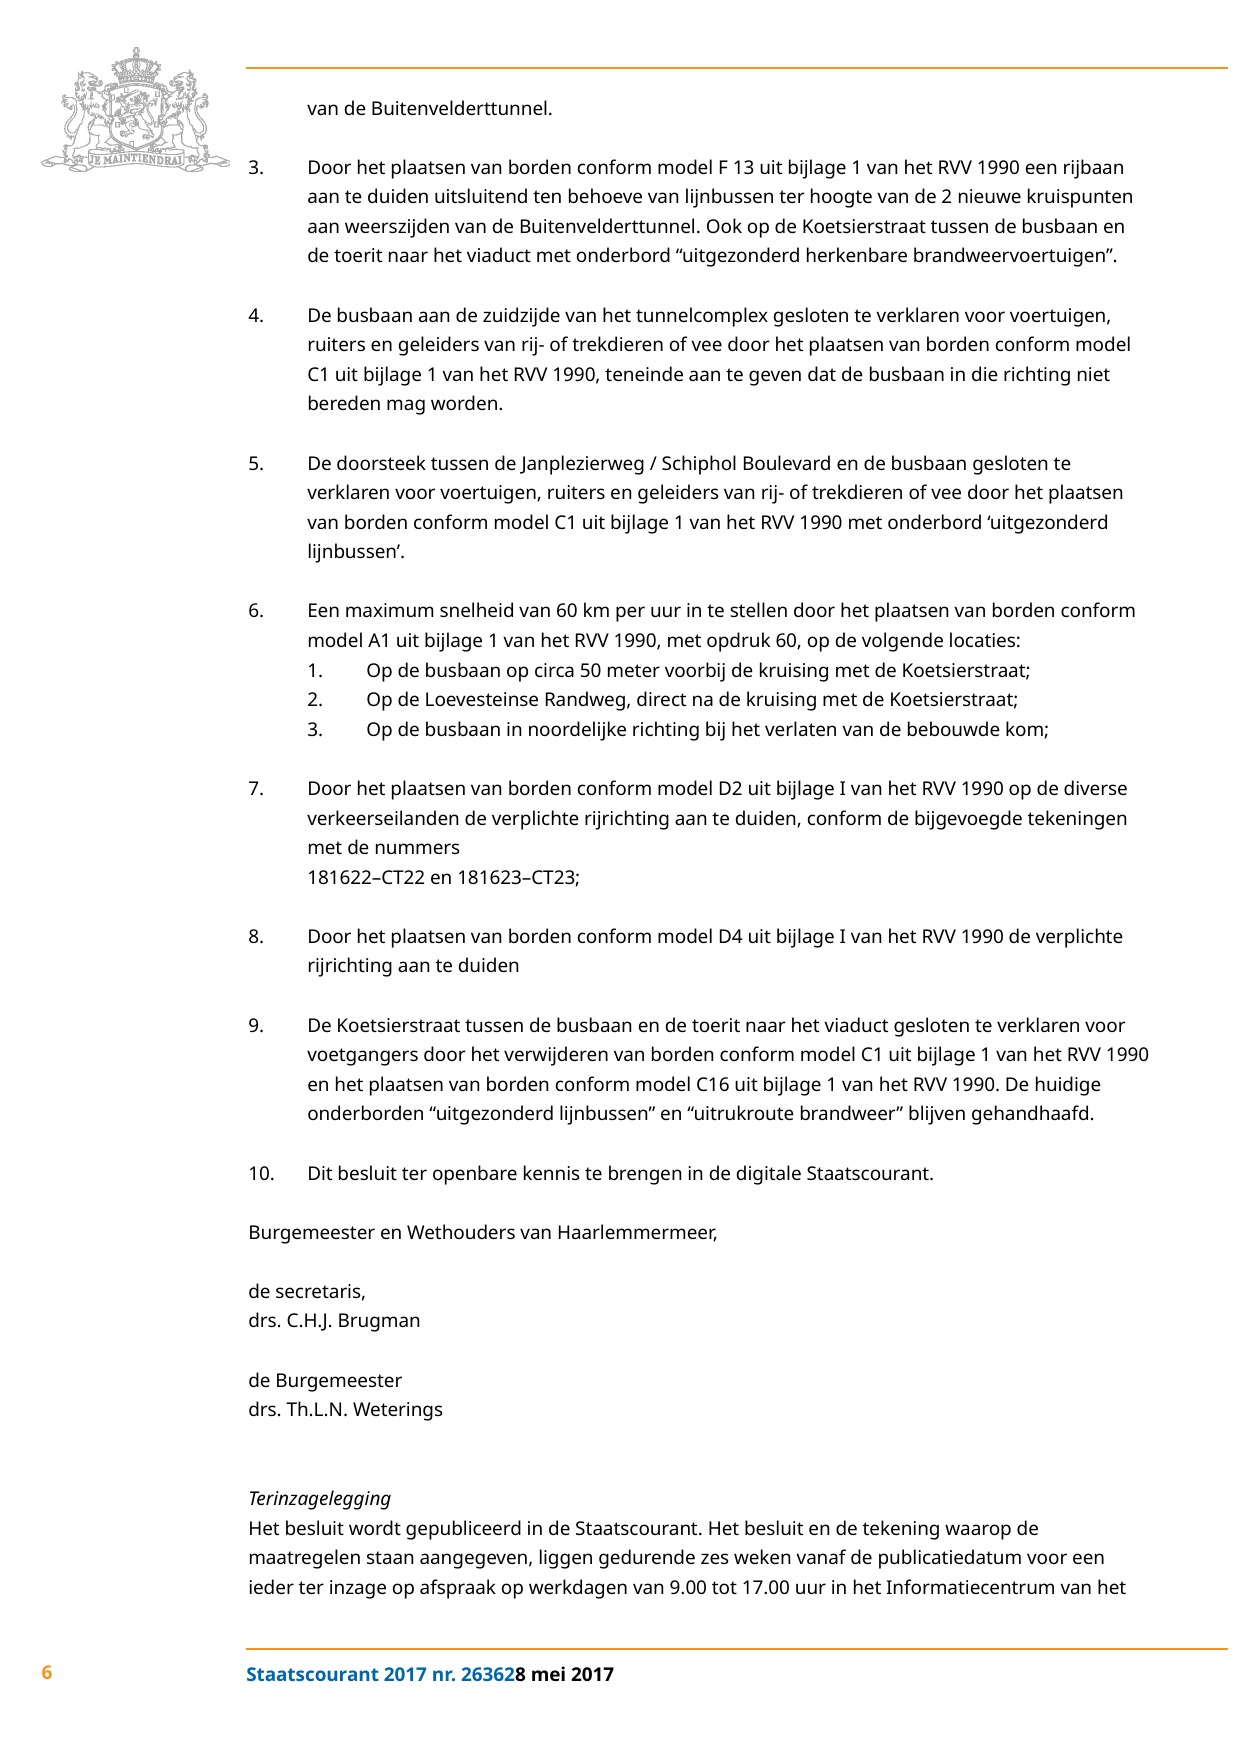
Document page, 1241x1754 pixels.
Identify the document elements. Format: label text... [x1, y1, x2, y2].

text de Burgemeester [248, 1367, 1152, 1393]
text Het besluit wordt gepubliceerd in de Staatscourant. Het besluit en de tekening waarop de maatregelen staan aangegeven, liggen gedurende zes weken vanaf de publicatiedatum voor een ieder ter inzage op afspraak op werkdagen van 9.00 tot 17.00 uur in het Informatiecentrum van het [248, 1515, 1152, 1600]
list De busbaan aan de zuidzijde van het tunnelcomplex gesloten te verklaren voor voertuigen, ruiters en geleiders van rij- of trekdieren of vee door het plaatsen van borden conform model C1 uit bijlage 1 van het RVV 1990, teneinde aan te geven dat de busbaan in die richting niet bereden mag worden. [248, 302, 1152, 416]
text Terinzagelegging [248, 1485, 1152, 1511]
text drs. Th.L.N. Weterings [248, 1396, 1152, 1422]
list De Koetsierstraat tussen de busbaan en de toerit naar het viaduct gesloten te verklaren voor voetgangers door het verwijderen van borden conform model C1 uit bijlage 1 van het RVV 1990 en het plaatsen van borden conform model C16 uit bijlage 1 van het RVV 1990. De huidige onderborden “uitgezonderd lijnbussen” en “uitrukroute brandweer” blijven gehandhaafd. [248, 1012, 1152, 1126]
text Burgemeester en Wethouders van Haarlemmermeer, [248, 1219, 1152, 1245]
list Een maximum snelheid van 60 km per uur in te stellen door het plaatsen van borden conform model A1 uit bijlage 1 van het RVV 1990, met opdruk 60, op de volgende locaties: [248, 598, 1152, 653]
list Op de busbaan in noordelijke richting bij het verlaten van de bebouwde kom; [307, 716, 1152, 742]
list Door het plaatsen van borden conform model D2 uit bijlage I van het RVV 1990 op de diverse verkeerseilanden de verplichte rijrichting aan te duiden, conform de bijgevoegde tekeningen met de nummers [248, 775, 1152, 860]
list 181622–CT22 en 181623–CT23; [248, 864, 1152, 890]
picture [41, 47, 231, 172]
list Op de busbaan op circa 50 meter voorbij de kruising met de Koetsierstraat; [307, 657, 1152, 683]
list Door het plaatsen van borden conform model F 13 uit bijlage 1 van het RVV 1990 een rijbaan aan te duiden uitsluitend ten behoeve van lijnbussen ter hoogte van de 2 nieuwe kruispunten aan weerszijden van de Buitenvelderttunnel. Ook op de Koetsierstraat tussen de busbaan en de toerit naar het viaduct met onderbord “uitgezonderd herkenbare brandweervoertuigen”. [248, 154, 1152, 268]
list Op de Loevesteinse Randweg, direct na de kruising met de Koetsierstraat; [307, 686, 1152, 712]
list Dit besluit ter openbare kennis te brengen in de digitale Staatscourant. [248, 1160, 1152, 1186]
text de secretaris, [248, 1278, 1152, 1304]
list De doorsteek tussen de Janplezierweg / Schiphol Boulevard en de busbaan gesloten te verklaren voor voertuigen, ruiters en geleiders van rij- of trekdieren of vee door het plaatsen van borden conform model C1 uit bijlage 1 van het RVV 1990 met onderbord ‘uitgezonderd lijnbussen’. [248, 450, 1152, 564]
list Door het plaatsen van borden conform model D4 uit bijlage I van het RVV 1990 de verplichte rijrichting aan te duiden [248, 923, 1152, 978]
list van de Buitenvelderttunnel. [248, 95, 1152, 121]
text drs. C.H.J. Brugman [248, 1308, 1152, 1333]
